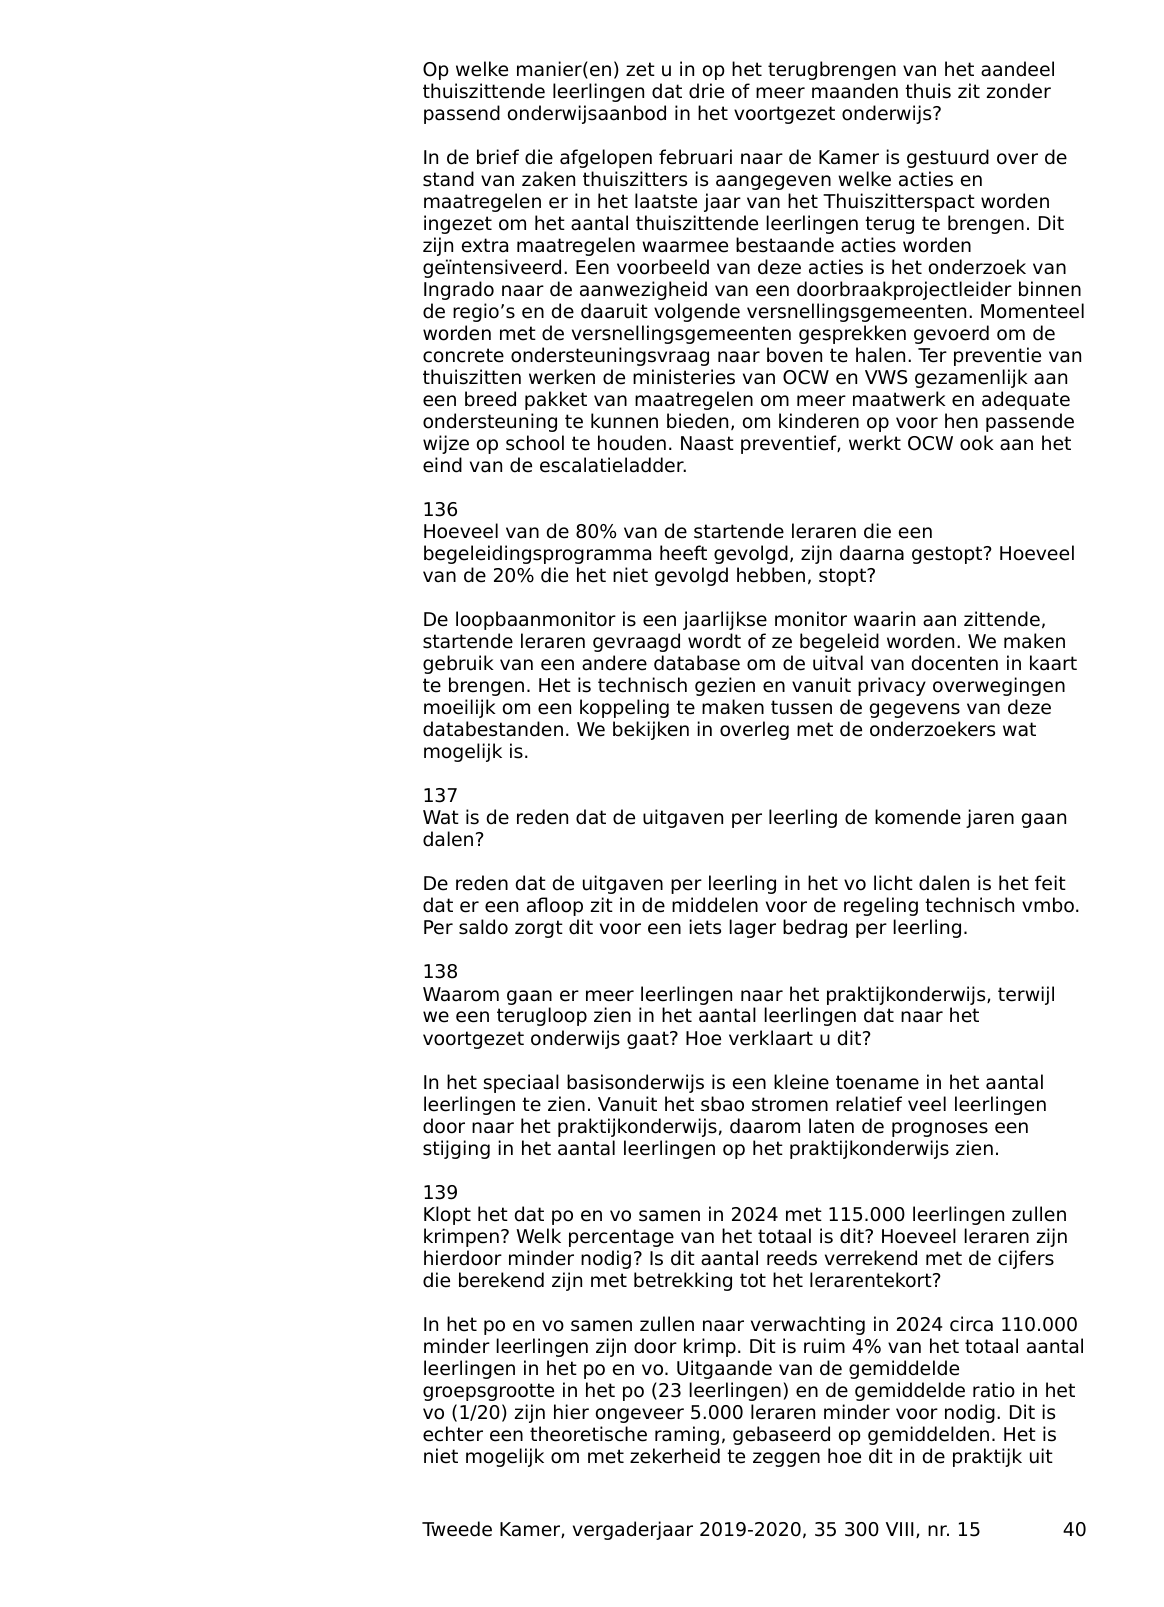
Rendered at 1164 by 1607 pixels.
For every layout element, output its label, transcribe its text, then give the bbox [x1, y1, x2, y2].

text 137 [422, 785, 1087, 807]
text 139 [422, 1182, 1087, 1204]
text In het po en vo samen zullen naar verwachting in 2024 circa 110.000 minder leerlingen zijn door krimp. Dit is ruim 4% van het totaal aantal leerlingen in het po en vo. Uitgaande van de gemiddelde groepsgrootte in het po (23 leerlingen) en de gemiddelde ratio in het vo (1/20) zijn hier ongeveer 5.000 leraren minder voor nodig. Dit is echter een theoretische raming, gebaseerd op gemiddelden. Het is niet mogelijk om met zekerheid te zeggen hoe dit in de praktijk uit [422, 1314, 1087, 1468]
text 136 [422, 499, 1087, 521]
text De loopbaanmonitor is een jaarlijkse monitor waarin aan zittende, startende leraren gevraagd wordt of ze begeleid worden. We maken gebruik van een andere database om de uitval van docenten in kaart te brengen. Het is technisch gezien en vanuit privacy overwegingen moeilijk om een koppeling te maken tussen de gegevens van deze databestanden. We bekijken in overleg met de onderzoekers wat mogelijk is. [422, 609, 1087, 763]
text Hoeveel van de 80% van de startende leraren die een begeleidingsprogramma heeft gevolgd, zijn daarna gestopt? Hoeveel van de 20% die het niet gevolgd hebben, stopt? [422, 521, 1087, 587]
text Waarom gaan er meer leerlingen naar het praktijkonderwijs, terwijl we een terugloop zien in het aantal leerlingen dat naar het voortgezet onderwijs gaat? Hoe verklaart u dit? [422, 983, 1087, 1049]
text Klopt het dat po en vo samen in 2024 met 115.000 leerlingen zullen krimpen? Welk percentage van het totaal is dit? Hoeveel leraren zijn hierdoor minder nodig? Is dit aantal reeds verrekend met de cijfers die berekend zijn met betrekking tot het lerarentekort? [422, 1204, 1087, 1292]
text In de brief die afgelopen februari naar de Kamer is gestuurd over de stand van zaken thuiszitters is aangegeven welke acties en maatregelen er in het laatste jaar van het Thuiszitterspact worden ingezet om het aantal thuiszittende leerlingen terug te brengen. Dit zijn extra maatregelen waarmee bestaande acties worden geïntensiveerd. Een voorbeeld van deze acties is het onderzoek van Ingrado naar de aanwezigheid van een doorbraakprojectleider binnen de regio’s en de daaruit volgende versnellingsgemeenten. Momenteel worden met de versnellingsgemeenten gesprekken gevoerd om de concrete ondersteuningsvraag naar boven te halen. Ter preventie van thuiszitten werken de ministeries van OCW en VWS gezamenlijk aan een breed pakket van maatregelen om meer maatwerk en adequate ondersteuning te kunnen bieden, om kinderen op voor hen passende wijze op school te houden. Naast preventief, werkt OCW ook aan het eind van de escalatieladder. [422, 147, 1087, 477]
text In het speciaal basisonderwijs is een kleine toename in het aantal leerlingen te zien. Vanuit het sbao stromen relatief veel leerlingen door naar het praktijkonderwijs, daarom laten de prognoses een stijging in het aantal leerlingen op het praktijkonderwijs zien. [422, 1072, 1087, 1159]
text Wat is de reden dat de uitgaven per leerling de komende jaren gaan dalen? [422, 807, 1087, 851]
text De reden dat de uitgaven per leerling in het vo licht dalen is het feit dat er een afloop zit in de middelen voor de regeling technisch vmbo. Per saldo zorgt dit voor een iets lager bedrag per leerling. [422, 873, 1087, 939]
text 138 [422, 961, 1087, 983]
text Op welke manier(en) zet u in op het terugbrengen van het aandeel thuiszittende leerlingen dat drie of meer maanden thuis zit zonder passend onderwijsaanbod in het voortgezet onderwijs? [422, 59, 1087, 125]
